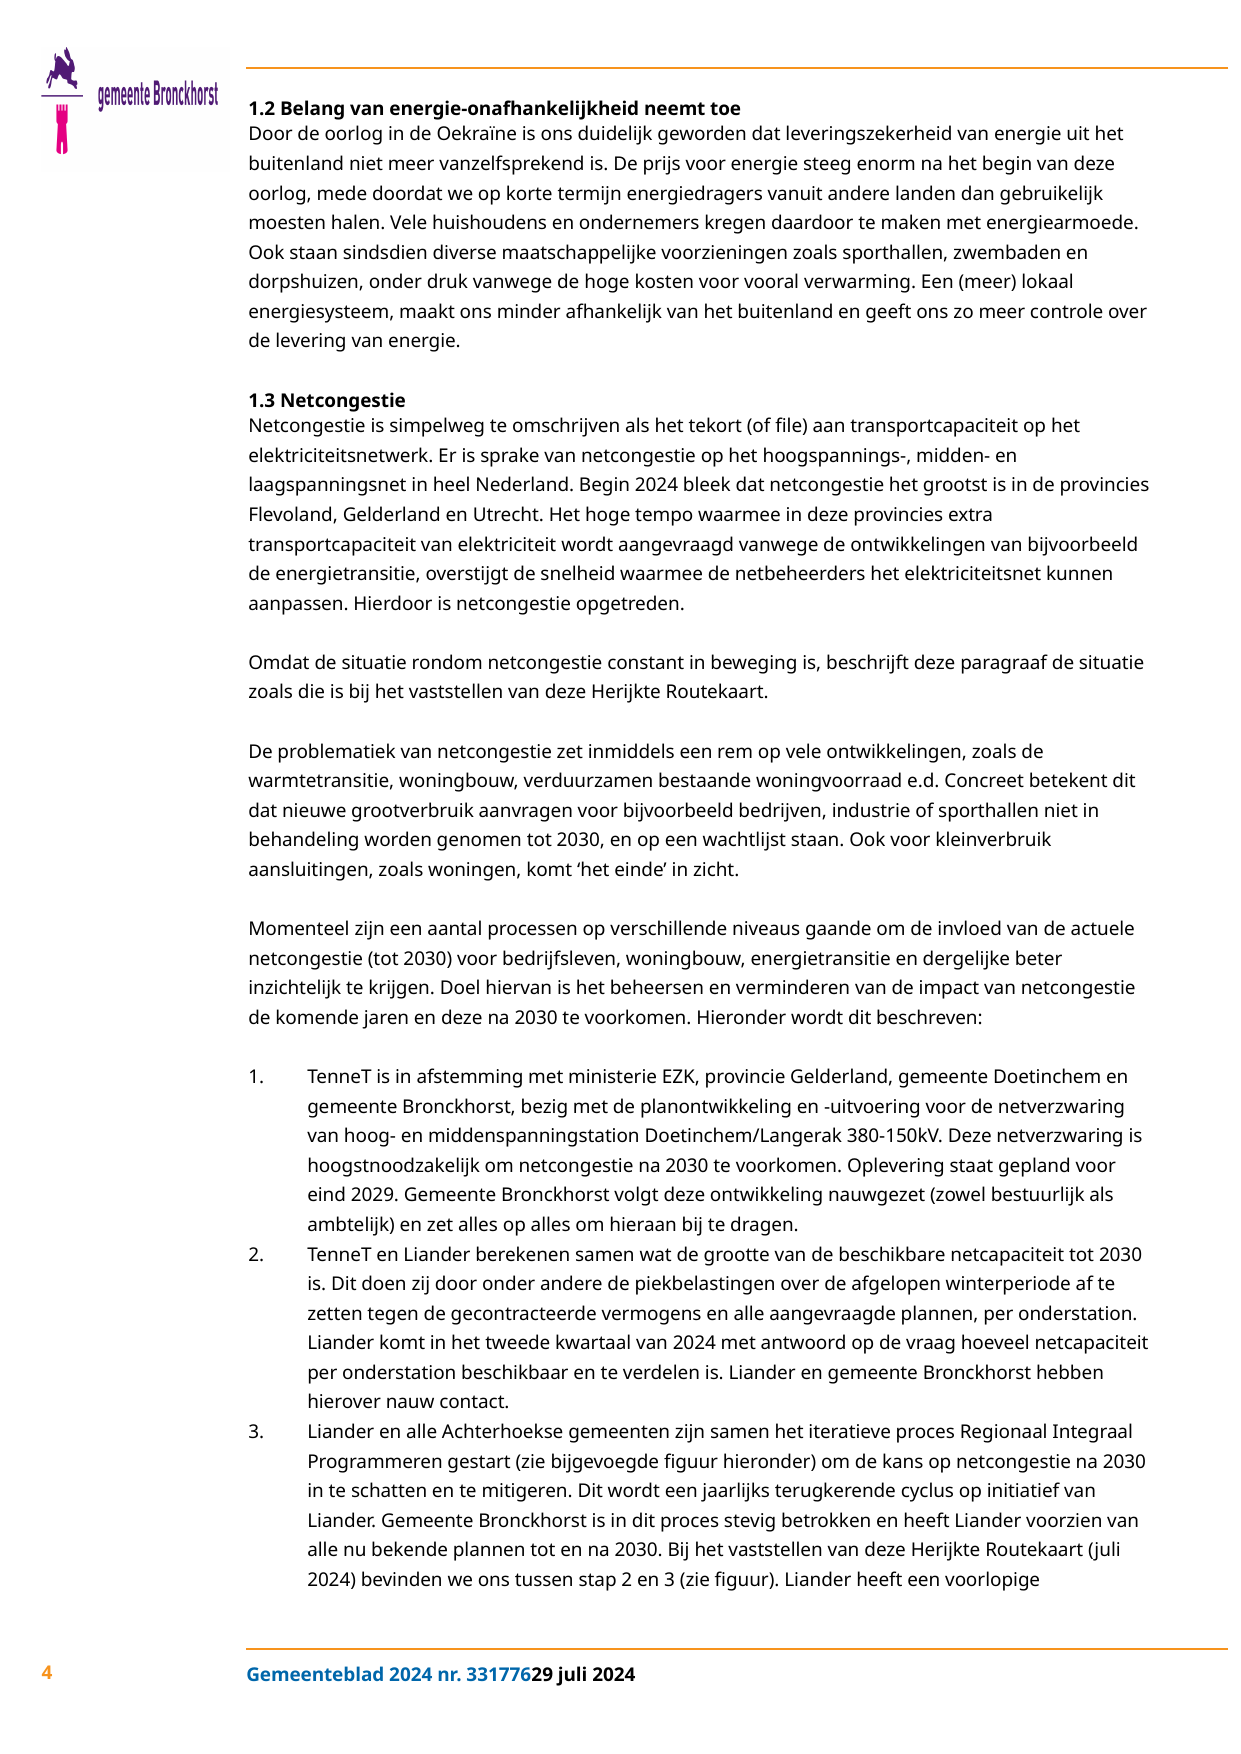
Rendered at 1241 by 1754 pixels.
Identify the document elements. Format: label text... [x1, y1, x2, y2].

picture [41, 47, 231, 172]
text 1.2 Belang van energie-onafhankelijkheid neemt toe [248, 95, 1152, 121]
text Netcongestie is simpelweg te omschrijven als het tekort (of file) aan transportcapaciteit op het elektriciteitsnetwerk. Er is sprake van netcongestie op het hoogspannings-, midden- en laagspanningsnet in heel Nederland. Begin 2024 bleek dat netcongestie het grootst is in de provincies Flevoland, Gelderland en Utrecht. Het hoge tempo waarmee in deze provincies extra transportcapaciteit van elektriciteit wordt aangevraagd vanwege de ontwikkelingen van bijvoorbeeld de energietransitie, overstijgt de snelheid waarmee de netbeheerders het elektriciteitsnet kunnen aanpassen. Hierdoor is netcongestie opgetreden. [248, 412, 1152, 616]
text 1.3 Netcongestie [248, 387, 1152, 412]
list TenneT is in afstemming met ministerie EZK, provincie Gelderland, gemeente Doetinchem en gemeente Bronckhorst, bezig met de planontwikkeling en -uitvoering voor de netverzwaring van hoog- en middenspanningstation Doetinchem/Langerak 380-150kV. Deze netverzwaring is hoogstnoodzakelijk om netcongestie na 2030 te voorkomen. Oplevering staat gepland voor eind 2029. Gemeente Bronckhorst volgt deze ontwikkeling nauwgezet (zowel bestuurlijk als ambtelijk) en zet alles op alles om hieraan bij te dragen. [248, 1063, 1152, 1237]
text Momenteel zijn een aantal processen op verschillende niveaus gaande om de invloed van de actuele netcongestie (tot 2030) voor bedrijfsleven, woningbouw, energietransitie en dergelijke beter inzichtelijk te krijgen. Doel hiervan is het beheersen en verminderen van de impact van netcongestie de komende jaren en deze na 2030 te voorkomen. Hieronder wordt dit beschreven: [248, 915, 1152, 1030]
text Omdat de situatie rondom netcongestie constant in beweging is, beschrijft deze paragraaf de situatie zoals die is bij het vaststellen van deze Herijkte Routekaart. [248, 649, 1152, 704]
list Liander en alle Achterhoekse gemeenten zijn samen het iteratieve proces Regionaal Integraal Programmeren gestart (zie bijgevoegde figuur hieronder) om de kans op netcongestie na 2030 in te schatten en te mitigeren. Dit wordt een jaarlijks terugkerende cyclus op initiatief van Liander. Gemeente Bronckhorst is in dit proces stevig betrokken en heeft Liander voorzien van alle nu bekende plannen tot en na 2030. Bij het vaststellen van deze Herijkte Routekaart (juli 2024) bevinden we ons tussen stap 2 en 3 (zie figuur). Liander heeft een voorlopige [248, 1418, 1152, 1592]
list TenneT en Liander berekenen samen wat de grootte van de beschikbare netcapaciteit tot 2030 is. Dit doen zij door onder andere de piekbelastingen over de afgelopen winterperiode af te zetten tegen de gecontracteerde vermogens en alle aangevraagde plannen, per onderstation. Liander komt in het tweede kwartaal van 2024 met antwoord op de vraag hoeveel netcapaciteit per onderstation beschikbaar en te verdelen is. Liander en gemeente Bronckhorst hebben hierover nauw contact. [248, 1241, 1152, 1414]
text Door de oorlog in de Oekraïne is ons duidelijk geworden dat leveringszekerheid van energie uit het buitenland niet meer vanzelfsprekend is. De prijs voor energie steeg enorm na het begin van deze oorlog, mede doordat we op korte termijn energiedragers vanuit andere landen dan gebruikelijk moesten halen. Vele huishoudens en ondernemers kregen daardoor te maken met energiearmoede. Ook staan sindsdien diverse maatschappelijke voorzieningen zoals sporthallen, zwembaden en dorpshuizen, onder druk vanwege de hoge kosten voor vooral verwarming. Een (meer) lokaal energiesysteem, maakt ons minder afhankelijk van het buitenland en geeft ons zo meer controle over de levering van energie. [248, 121, 1152, 353]
text De problematiek van netcongestie zet inmiddels een rem op vele ontwikkelingen, zoals de warmtetransitie, woningbouw, verduurzamen bestaande woningvoorraad e.d. Concreet betekent dit dat nieuwe grootverbruik aanvragen voor bijvoorbeeld bedrijven, industrie of sporthallen niet in behandeling worden genomen tot 2030, en op een wachtlijst staan. Ook voor kleinverbruik aansluitingen, zoals woningen, komt ‘het einde’ in zicht. [248, 738, 1152, 882]
